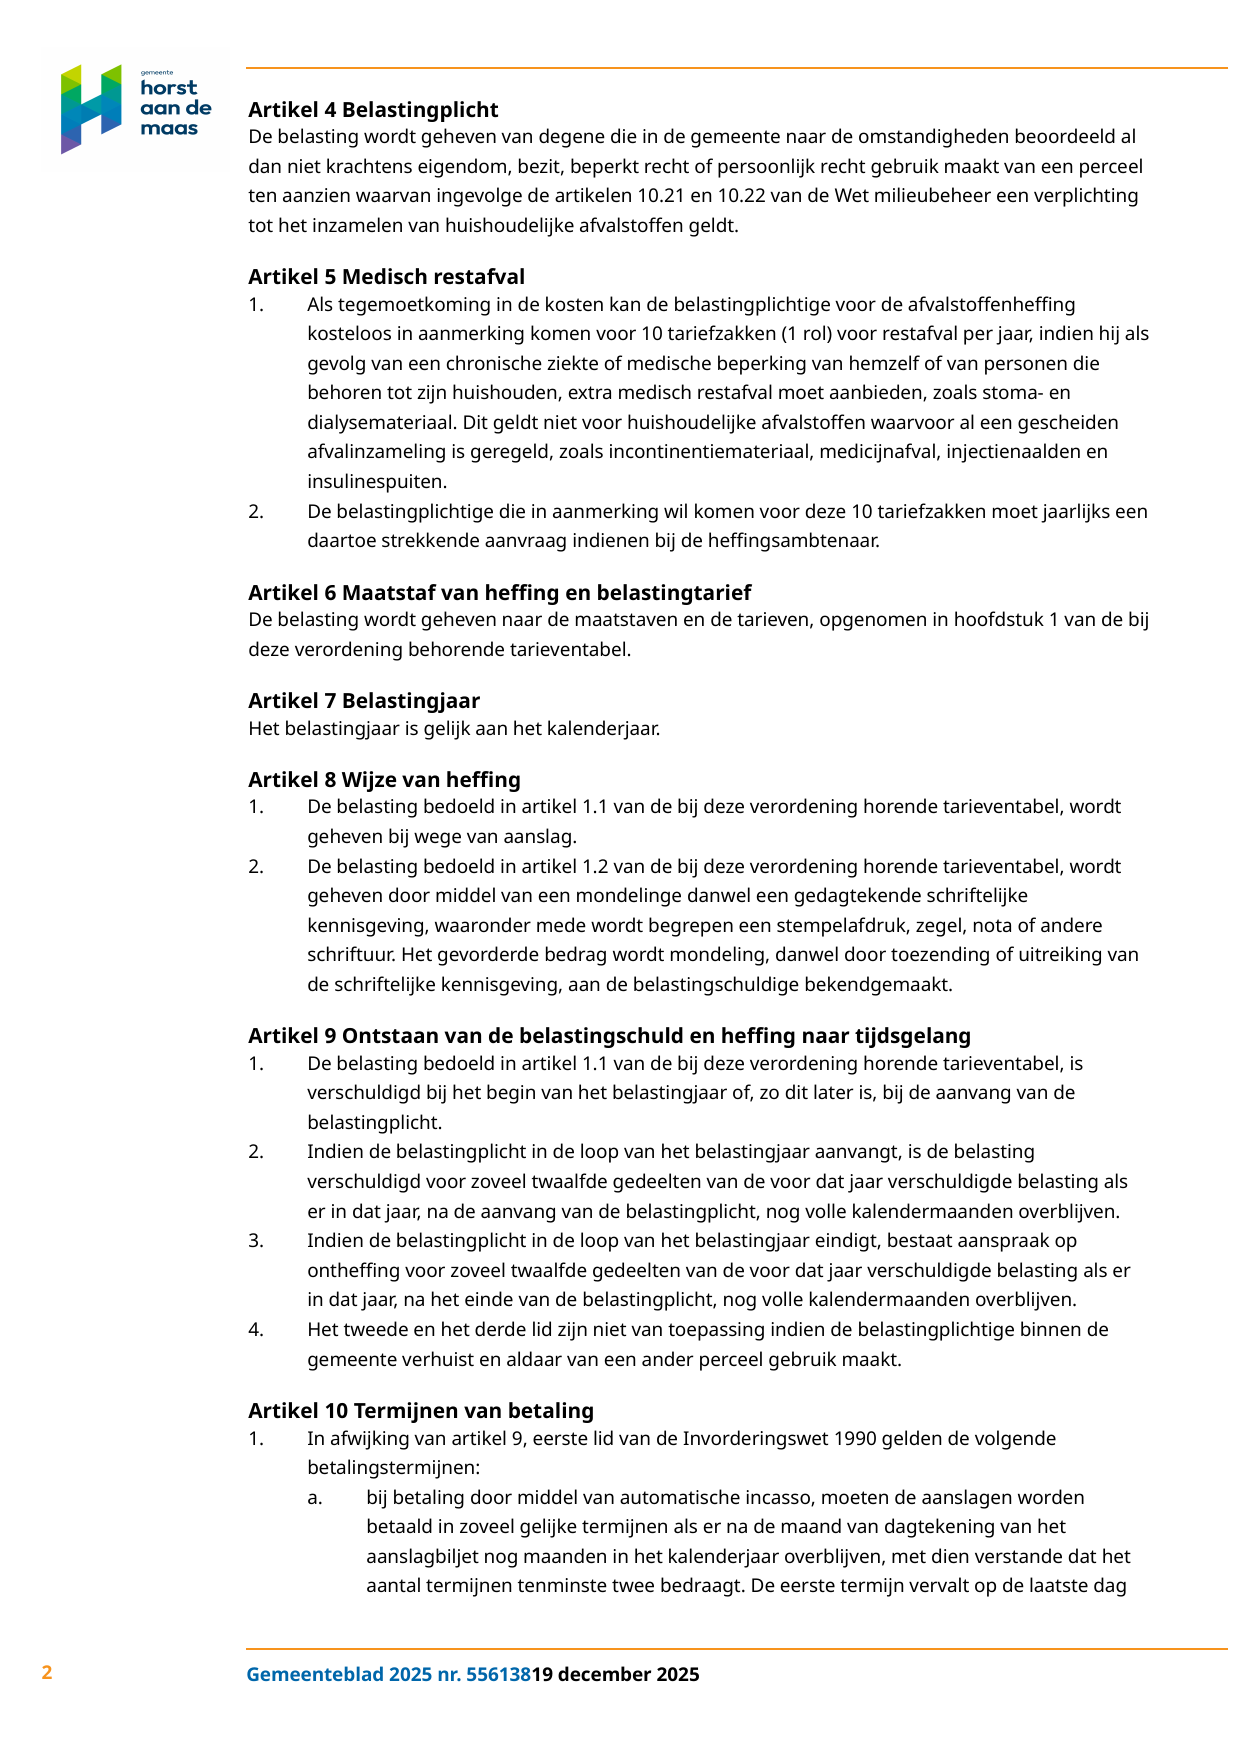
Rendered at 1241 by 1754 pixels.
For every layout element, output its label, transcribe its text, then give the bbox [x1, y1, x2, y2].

text Artikel 4 Belastingplicht [248, 95, 1152, 123]
list De belasting bedoeld in artikel 1.1 van de bij deze verordening horende tarieventabel, is verschuldigd bij het begin van het belastingjaar of, zo dit later is, bij de aanvang van de belastingplicht. [248, 1050, 1152, 1135]
list De belastingplichtige die in aanmerking wil komen voor deze 10 tariefzakken moet jaarlijks een daartoe strekkende aanvraag indienen bij de heffingsambtenaar. [248, 498, 1152, 553]
list De belasting bedoeld in artikel 1.2 van de bij deze verordening horende tarieventabel, wordt geheven door middel van een mondelinge danwel een gedagtekende schriftelijke kennisgeving, waaronder mede wordt begrepen een stempelafdruk, zegel, nota of andere schriftuur. Het gevorderde bedrag wordt mondeling, danwel door toezending of uitreiking van de schriftelijke kennisgeving, aan de belastingschuldige bekendgemaakt. [248, 853, 1152, 997]
list bij betaling door middel van automatische incasso, moeten de aanslagen worden betaald in zoveel gelijke termijnen als er na de maand van dagtekening van het aanslagbiljet nog maanden in het kalenderjaar overblijven, met dien verstande dat het aantal termijnen tenminste twee bedraagt. De eerste termijn vervalt op de laatste dag [307, 1484, 1152, 1598]
text Artikel 7 Belastingjaar [248, 686, 1152, 715]
text Artikel 5 Medisch restafval [248, 262, 1152, 291]
list Indien de belastingplicht in de loop van het belastingjaar aanvangt, is de belasting verschuldigd voor zoveel twaalfde gedeelten van de voor dat jaar verschuldigde belasting als er in dat jaar, na de aanvang van de belastingplicht, nog volle kalendermaanden overblijven. [248, 1139, 1152, 1224]
text Artikel 9 Ontstaan van de belastingschuld en heffing naar tijdsgelang [248, 1022, 1152, 1050]
list In afwijking van artikel 9, eerste lid van de Invorderingswet 1990 gelden de volgende betalingstermijnen: [248, 1425, 1152, 1480]
text Het belastingjaar is gelijk aan het kalenderjaar. [248, 715, 1152, 741]
list Als tegemoetkoming in de kosten kan de belastingplichtige voor de afvalstoffenheffing kosteloos in aanmerking komen voor 10 tariefzakken (1 rol) voor restafval per jaar, indien hij als gevolg van een chronische ziekte of medische beperking van hemzelf of van personen die behoren tot zijn huishouden, extra medisch restafval moet aanbieden, zoals stoma- en dialysemateriaal. Dit geldt niet voor huishoudelijke afvalstoffen waarvoor al een gescheiden afvalinzameling is geregeld, zoals incontinentiemateriaal, medicijnafval, injectienaalden en insulinespuiten. [248, 291, 1152, 494]
list Het tweede en het derde lid zijn niet van toepassing indien de belastingplichtige binnen de gemeente verhuist en aldaar van een ander perceel gebruik maakt. [248, 1316, 1152, 1372]
text Artikel 10 Termijnen van betaling [248, 1396, 1152, 1425]
list Indien de belastingplicht in de loop van het belastingjaar eindigt, bestaat aanspraak op ontheffing voor zoveel twaalfde gedeelten van de voor dat jaar verschuldigde belasting als er in dat jaar, na het einde van de belastingplicht, nog volle kalendermaanden overblijven. [248, 1227, 1152, 1312]
picture [41, 47, 231, 172]
text Artikel 6 Maatstaf van heffing en belastingtarief [248, 578, 1152, 606]
text De belasting wordt geheven naar de maatstaven en de tarieven, opgenomen in hoofdstuk 1 van de bij deze verordening behorende tarieventabel. [248, 606, 1152, 662]
text Artikel 8 Wijze van heffing [248, 765, 1152, 794]
text De belasting wordt geheven van degene die in de gemeente naar de omstandigheden beoordeeld al dan niet krachtens eigendom, bezit, beperkt recht of persoonlijk recht gebruik maakt van een perceel ten aanzien waarvan ingevolge de artikelen 10.21 en 10.22 van de Wet milieubeheer een verplichting tot het inzamelen van huishoudelijke afvalstoffen geldt. [248, 123, 1152, 238]
list De belasting bedoeld in artikel 1.1 van de bij deze verordening horende tarieventabel, wordt geheven bij wege van aanslag. [248, 794, 1152, 849]
